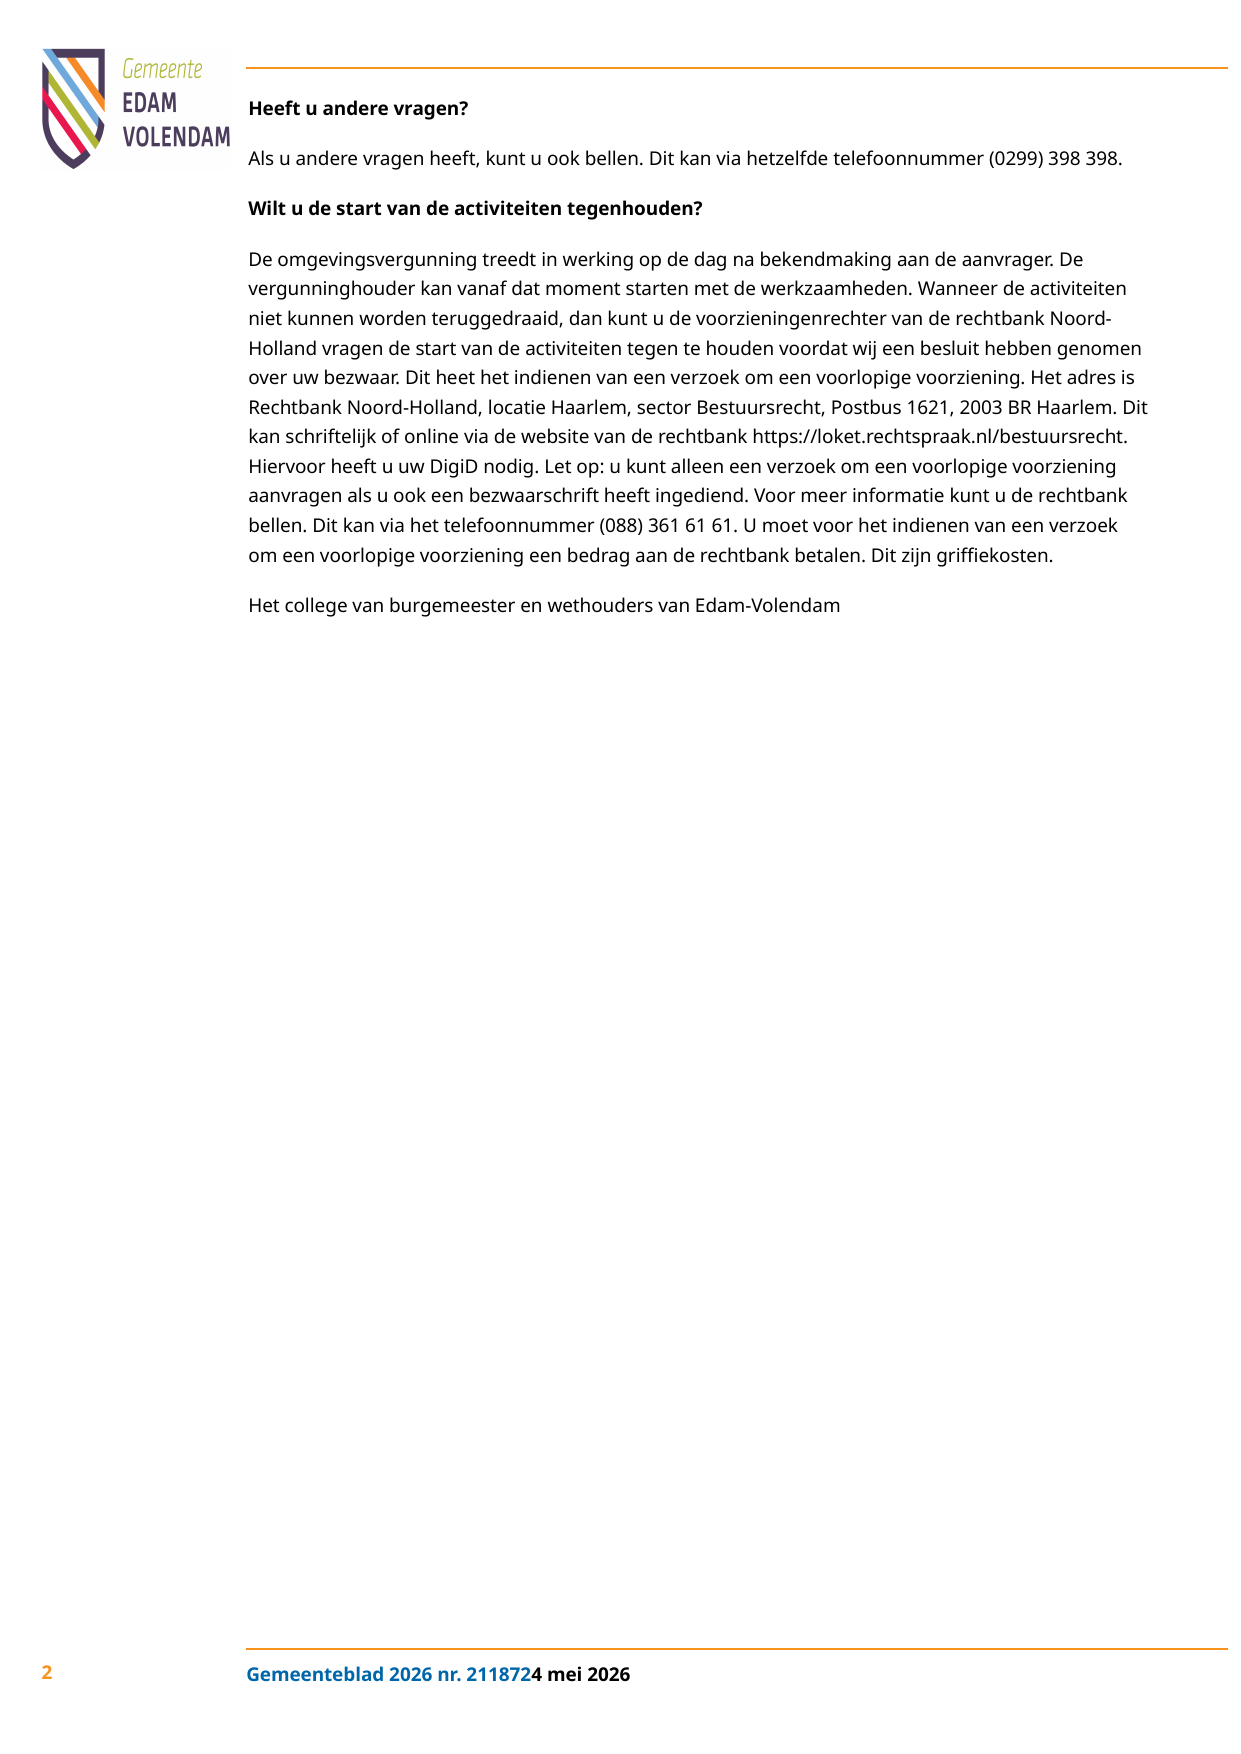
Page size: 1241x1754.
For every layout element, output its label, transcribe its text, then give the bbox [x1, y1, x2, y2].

text Als u andere vragen heeft, kunt u ook bellen. Dit kan via hetzelfde telefoonnummer (0299) 398 398. [248, 145, 1152, 171]
text Heeft u andere vragen? [248, 95, 1152, 121]
text Het college van burgemeester en wethouders van Edam-Volendam [248, 592, 1152, 618]
picture [41, 47, 231, 172]
text Wilt u de start van de activiteiten tegenhouden? [248, 196, 1152, 221]
text De omgevingsvergunning treedt in werking op de dag na bekendmaking aan de aanvrager. De vergunninghouder kan vanaf dat moment starten met de werkzaamheden. Wanneer de activiteiten niet kunnen worden teruggedraaid, dan kunt u de voorzieningenrechter van de rechtbank Noord-Holland vragen de start van de activiteiten tegen te houden voordat wij een besluit hebben genomen over uw bezwaar. Dit heet het indienen van een verzoek om een voorlopige voorziening. Het adres is Rechtbank Noord-Holland, locatie Haarlem, sector Bestuursrecht, Postbus 1621, 2003 BR Haarlem. Dit kan schriftelijk of online via de website van de rechtbank https://loket.rechtspraak.nl/bestuursrecht. Hiervoor heeft u uw DigiD nodig. Let op: u kunt alleen een verzoek om een voorlopige voorziening aanvragen als u ook een bezwaarschrift heeft ingediend. Voor meer informatie kunt u de rechtbank bellen. Dit kan via het telefoonnummer (088) 361 61 61. U moet voor het indienen van een verzoek om een voorlopige voorziening een bedrag aan de rechtbank betalen. Dit zijn griffiekosten. [248, 246, 1152, 568]
